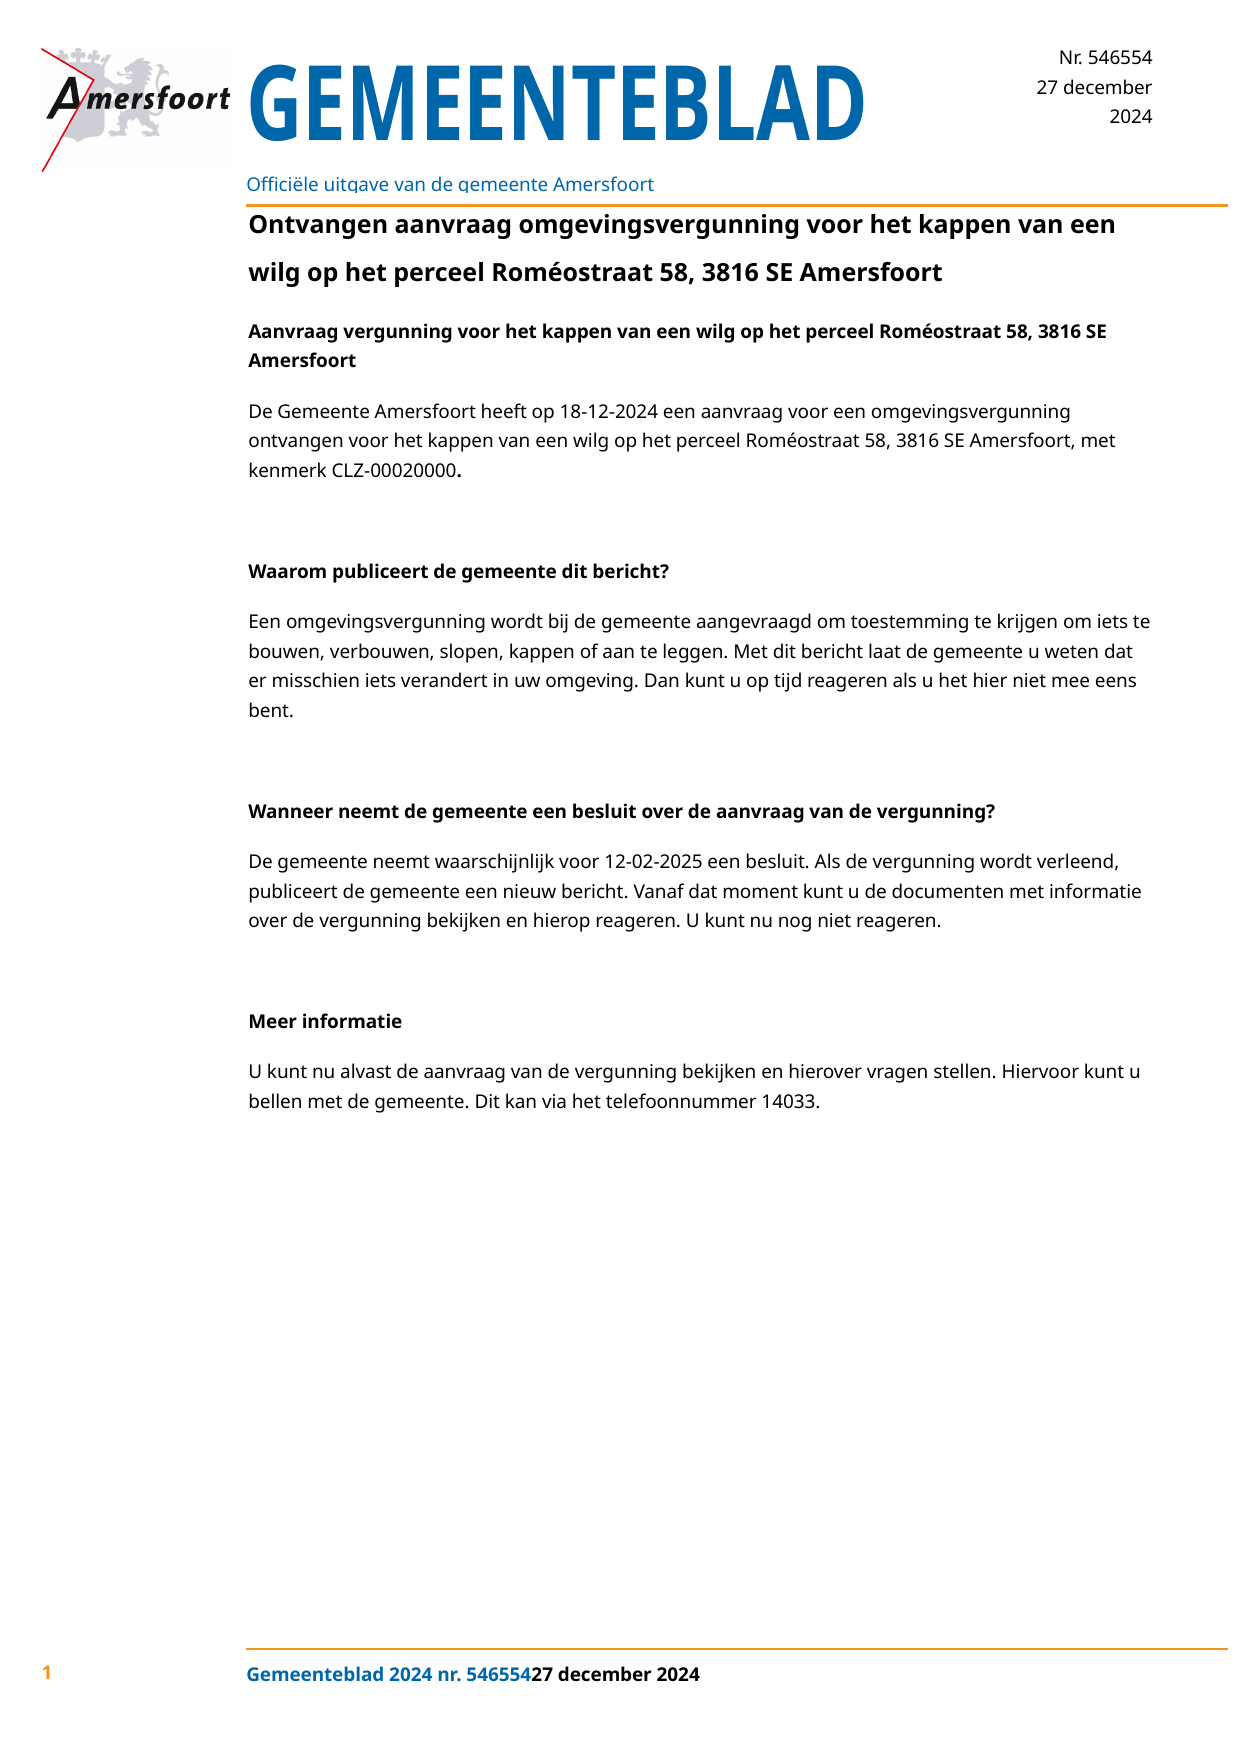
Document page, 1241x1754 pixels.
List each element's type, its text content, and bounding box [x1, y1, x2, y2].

text U kunt nu alvast de aanvraag van de vergunning bekijken en hierover vragen stellen. Hiervoor kunt u bellen met de gemeente. Dit kan via het telefoonnummer 14033. [248, 1059, 1152, 1114]
text Meer informatie [248, 1008, 1152, 1034]
text Wanneer neemt de gemeente een besluit over de aanvraag van de vergunning? [248, 798, 1152, 824]
text Ontvangen aanvraag omgevingsvergunning voor het kappen van een wilg op het perceel Roméostraat 58, 3816 SE Amersfoort [248, 207, 1152, 288]
text De gemeente neemt waarschijnlijk voor 12-02-2025 een besluit. Als de vergunning wordt verleend, publiceert de gemeente een nieuw bericht. Vanaf dat moment kunt u de documenten met informatie over de vergunning bekijken en hierop reageren. U kunt nu nog niet reageren. [248, 848, 1152, 933]
text Aanvraag vergunning voor het kappen van een wilg op het perceel Roméostraat 58, 3816 SE Amersfoort [248, 318, 1152, 373]
text De Gemeente Amersfoort heeft op 18-12-2024 een aanvraag voor een omgevingsvergunning ontvangen voor het kappen van een wilg op het perceel Roméostraat 58, 3816 SE Amersfoort, met kenmerk CLZ-00020000. [248, 398, 1152, 483]
text Waarom publiceert de gemeente dit bericht? [248, 558, 1152, 584]
picture [41, 47, 231, 172]
text Een omgevingsvergunning wordt bij de gemeente aangevraagd om toestemming te krijgen om iets te bouwen, verbouwen, slopen, kappen of aan te leggen. Met dit bericht laat de gemeente u weten dat er misschien iets verandert in uw omgeving. Dan kunt u op tijd reageren als u het hier niet mee eens bent. [248, 608, 1152, 723]
